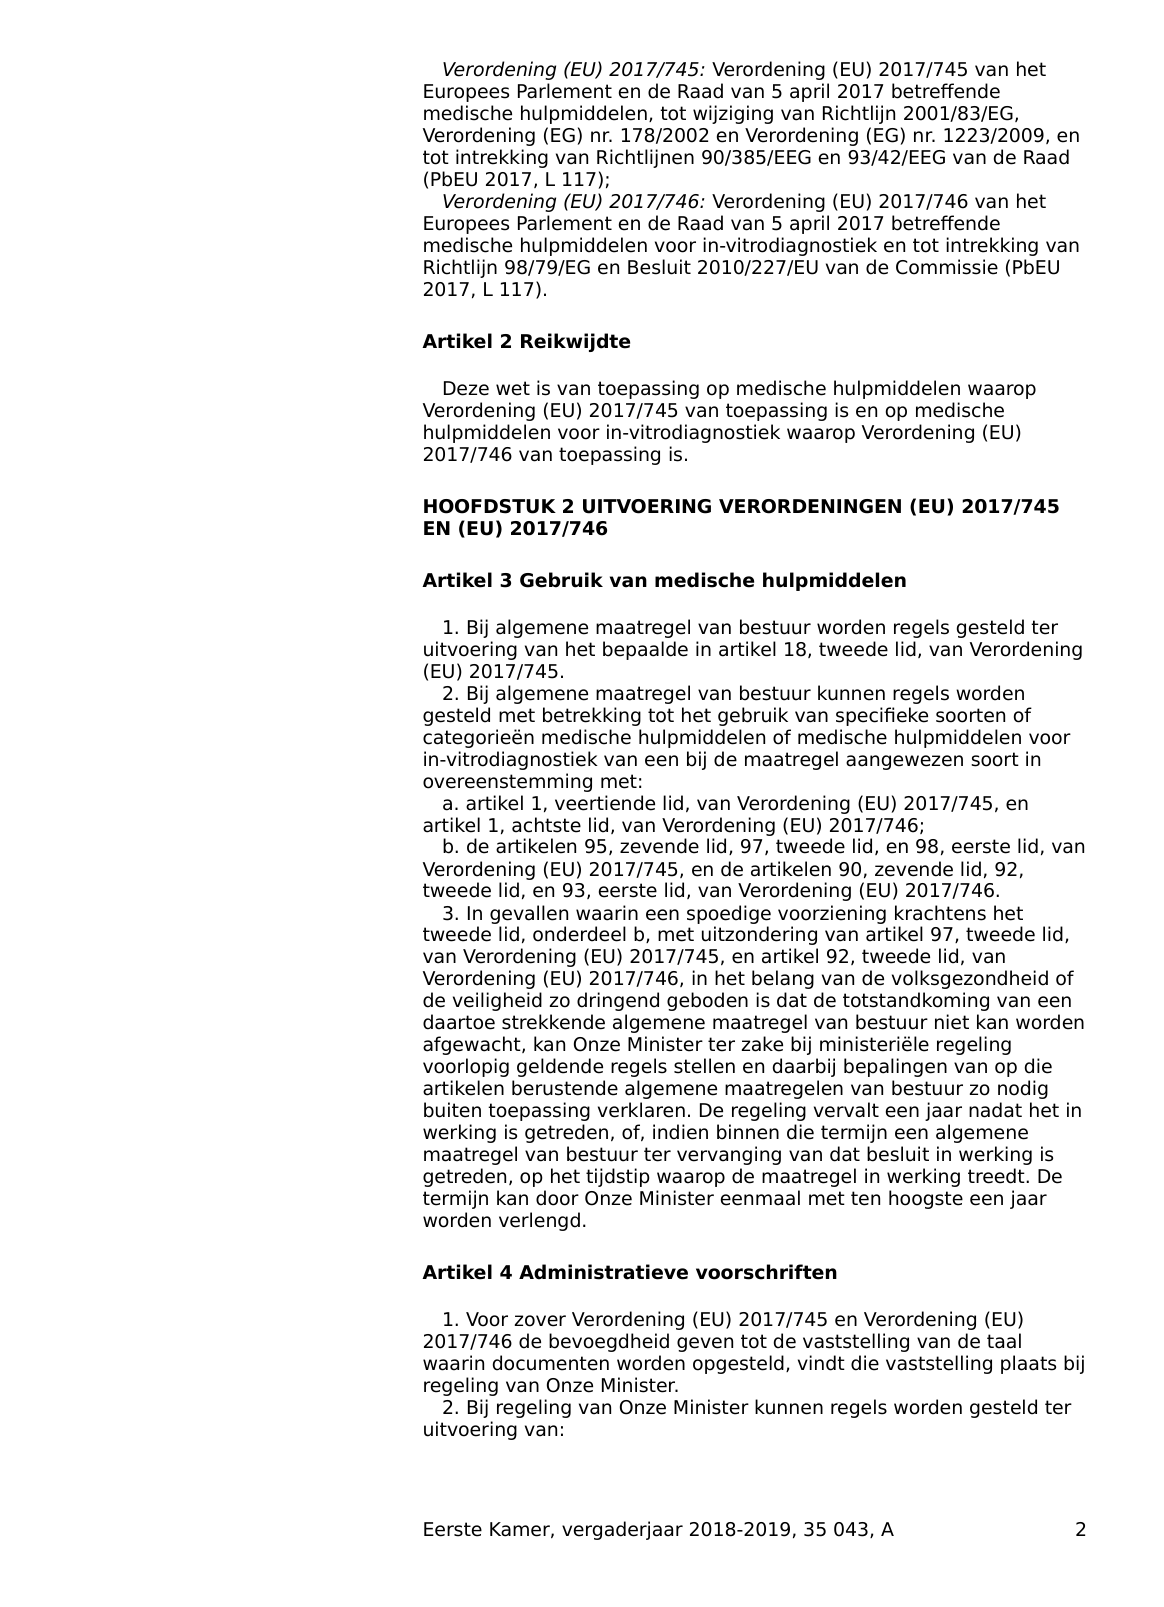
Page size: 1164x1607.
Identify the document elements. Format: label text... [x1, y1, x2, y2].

subtitle HOOFDSTUK 2 UITVOERING VERORDENINGEN (EU) 2017/745 EN (EU) 2017/746 [422, 496, 1087, 540]
text 1. Bij algemene maatregel van bestuur worden regels gesteld ter uitvoering van het bepaalde in artikel 18, tweede lid, van Verordening (EU) 2017/745. [422, 617, 1087, 683]
subtitle Artikel 2 Reikwijdte [422, 331, 1087, 353]
text b. de artikelen 95, zevende lid, 97, tweede lid, en 98, eerste lid, van Verordening (EU) 2017/745, en de artikelen 90, zevende lid, 92, tweede lid, en 93, eerste lid, van Verordening (EU) 2017/746. [422, 836, 1087, 902]
text 2. Bij algemene maatregel van bestuur kunnen regels worden gesteld met betrekking tot het gebruik van specifieke soorten of categorieën medische hulpmiddelen of medische hulpmiddelen voor in-vitrodiagnostiek van een bij de maatregel aangewezen soort in overeenstemming met: [422, 683, 1087, 792]
text 3. In gevallen waarin een spoedige voorziening krachtens het tweede lid, onderdeel b, met uitzondering van artikel 97, tweede lid, van Verordening (EU) 2017/745, en artikel 92, tweede lid, van Verordening (EU) 2017/746, in het belang van de volksgezondheid of de veiligheid zo dringend geboden is dat de totstandkoming van een daartoe strekkende algemene maatregel van bestuur niet kan worden afgewacht, kan Onze Minister ter zake bij ministeriële regeling voorlopig geldende regels stellen en daarbij bepalingen van op die artikelen berustende algemene maatregelen van bestuur zo nodig buiten toepassing verklaren. De regeling vervalt een jaar nadat het in werking is getreden, of, indien binnen die termijn een algemene maatregel van bestuur ter vervanging van dat besluit in werking is getreden, op het tijdstip waarop de maatregel in werking treedt. De termijn kan door Onze Minister eenmaal met ten hoogste een jaar worden verlengd. [422, 902, 1087, 1232]
text Verordening (EU) 2017/745: Verordening (EU) 2017/745 van het Europees Parlement en de Raad van 5 april 2017 betreffende medische hulpmiddelen, tot wijziging van Richtlijn 2001/83/EG, Verordening (EG) nr. 178/2002 en Verordening (EG) nr. 1223/2009, en tot intrekking van Richtlijnen 90/385/EEG en 93/42/EEG van de Raad (PbEU 2017, L 117); [422, 59, 1087, 191]
text 2. Bij regeling van Onze Minister kunnen regels worden gesteld ter uitvoering van: [422, 1397, 1087, 1441]
subtitle Artikel 4 Administratieve voorschriften [422, 1262, 1087, 1284]
text Verordening (EU) 2017/746: Verordening (EU) 2017/746 van het Europees Parlement en de Raad van 5 april 2017 betreffende medische hulpmiddelen voor in-vitrodiagnostiek en tot intrekking van Richtlijn 98/79/EG en Besluit 2010/227/EU van de Commissie (PbEU 2017, L 117). [422, 191, 1087, 301]
text a. artikel 1, veertiende lid, van Verordening (EU) 2017/745, en artikel 1, achtste lid, van Verordening (EU) 2017/746; [422, 792, 1087, 836]
subtitle Artikel 3 Gebruik van medische hulpmiddelen [422, 570, 1087, 592]
text 1. Voor zover Verordening (EU) 2017/745 en Verordening (EU) 2017/746 de bevoegdheid geven tot de vaststelling van de taal waarin documenten worden opgesteld, vindt die vaststelling plaats bij regeling van Onze Minister. [422, 1309, 1087, 1397]
text Deze wet is van toepassing op medische hulpmiddelen waarop Verordening (EU) 2017/745 van toepassing is en op medische hulpmiddelen voor in-vitrodiagnostiek waarop Verordening (EU) 2017/746 van toepassing is. [422, 378, 1087, 466]
